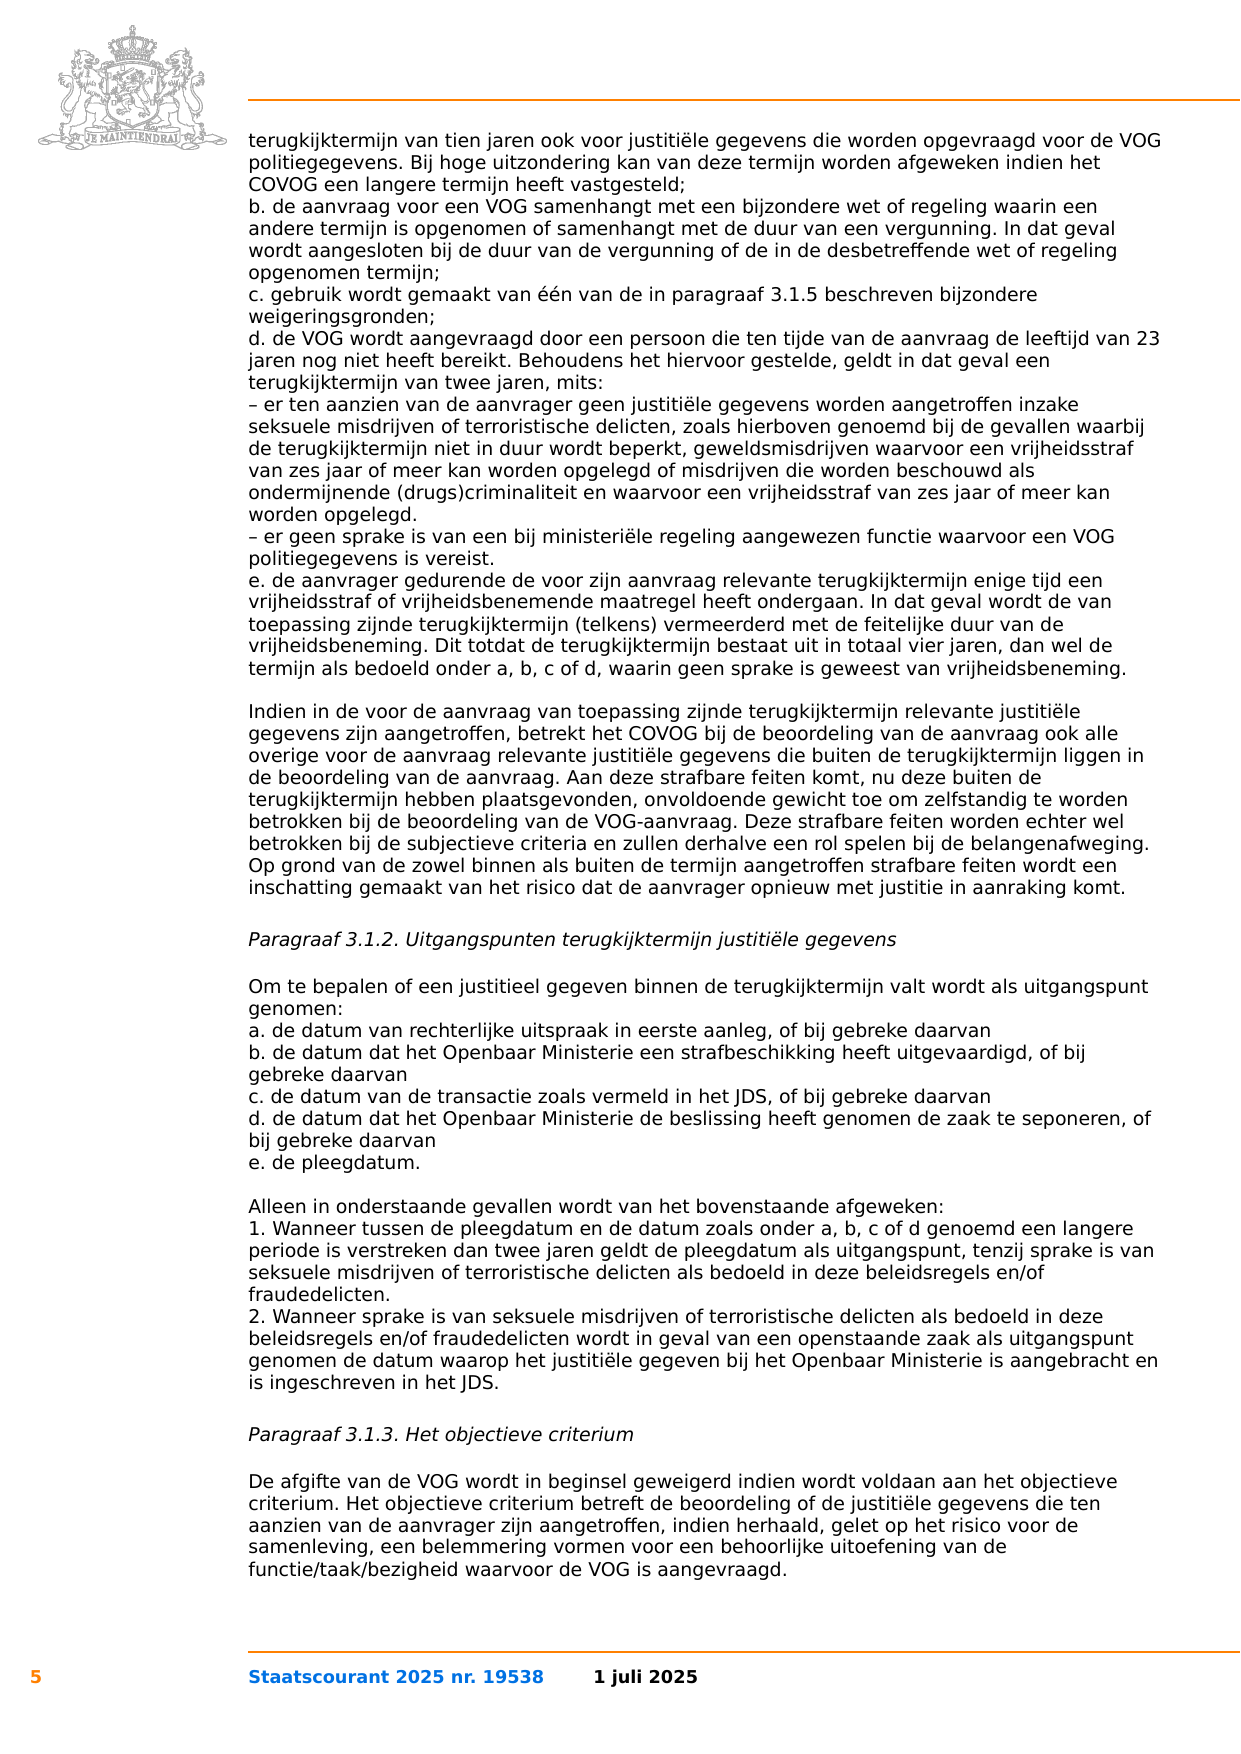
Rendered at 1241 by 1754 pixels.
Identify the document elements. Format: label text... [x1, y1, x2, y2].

text a. de datum van rechterlijke uitspraak in eerste aanleg, of bij gebreke daarvan [248, 1020, 1163, 1042]
text terugkijktermijn van tien jaren ook voor justitiële gegevens die worden opgevraagd voor de VOG politiegegevens. Bij hoge uitzondering kan van deze termijn worden afgeweken indien het COVOG een langere termijn heeft vastgesteld; [248, 130, 1163, 196]
subtitle Paragraaf 3.1.3. Het objectieve criterium [248, 1423, 1163, 1446]
text Alleen in onderstaande gevallen wordt van het bovenstaande afgeweken: [248, 1196, 1163, 1218]
text e. de aanvrager gedurende de voor zijn aanvraag relevante terugkijktermijn enige tijd een vrijheidsstraf of vrijheidsbenemende maatregel heeft ondergaan. In dat geval wordt de van toepassing zijnde terugkijktermijn (telkens) vermeerderd met de feitelijke duur van de vrijheidsbeneming. Dit totdat de terugkijktermijn bestaat uit in totaal vier jaren, dan wel de termijn als bedoeld onder a, b, c of d, waarin geen sprake is geweest van vrijheidsbeneming. [248, 569, 1163, 679]
text b. de datum dat het Openbaar Ministerie een strafbeschikking heeft uitgevaardigd, of bij gebreke daarvan [248, 1042, 1163, 1086]
text 1. Wanneer tussen de pleegdatum en de datum zoals onder a, b, c of d genoemd een langere periode is verstreken dan twee jaren geldt de pleegdatum als uitgangspunt, tenzij sprake is van seksuele misdrijven of terroristische delicten als bedoeld in deze beleidsregels en/of fraudedelicten. [248, 1218, 1163, 1306]
text b. de aanvraag voor een VOG samenhangt met een bijzondere wet of regeling waarin een andere termijn is opgenomen of samenhangt met de duur van een vergunning. In dat geval wordt aangesloten bij de duur van de vergunning of de in de desbetreffende wet of regeling opgenomen termijn; [248, 196, 1163, 284]
text – er geen sprake is van een bij ministeriële regeling aangewezen functie waarvoor een VOG politiegegevens is vereist. [248, 526, 1163, 569]
subtitle Paragraaf 3.1.2. Uitgangspunten terugkijktermijn justitiële gegevens [248, 929, 1163, 951]
text – er ten aanzien van de aanvrager geen justitiële gegevens worden aangetroffen inzake seksuele misdrijven of terroristische delicten, zoals hierboven genoemd bij de gevallen waarbij de terugkijktermijn niet in duur wordt beperkt, geweldsmisdrijven waarvoor een vrijheidsstraf van zes jaar of meer kan worden opgelegd of misdrijven die worden beschouwd als ondermijnende (drugs)criminaliteit en waarvoor een vrijheidsstraf van zes jaar of meer kan worden opgelegd. [248, 394, 1163, 526]
text c. de datum van de transactie zoals vermeld in het JDS, of bij gebreke daarvan [248, 1086, 1163, 1108]
text 2. Wanneer sprake is van seksuele misdrijven of terroristische delicten als bedoeld in deze beleidsregels en/of fraudedelicten wordt in geval van een openstaande zaak als uitgangspunt genomen de datum waarop het justitiële gegeven bij het Openbaar Ministerie is aangebracht en is ingeschreven in het JDS. [248, 1306, 1163, 1393]
text Indien in de voor de aanvraag van toepassing zijnde terugkijktermijn relevante justitiële gegevens zijn aangetroffen, betrekt het COVOG bij de beoordeling van de aanvraag ook alle overige voor de aanvraag relevante justitiële gegevens die buiten de terugkijktermijn liggen in de beoordeling van de aanvraag. Aan deze strafbare feiten komt, nu deze buiten de terugkijktermijn hebben plaatsgevonden, onvoldoende gewicht toe om zelfstandig te worden betrokken bij de beoordeling van de VOG-aanvraag. Deze strafbare feiten worden echter wel betrokken bij de subjectieve criteria en zullen derhalve een rol spelen bij de belangenafweging. Op grond van de zowel binnen als buiten de termijn aangetroffen strafbare feiten wordt een inschatting gemaakt van het risico dat de aanvrager opnieuw met justitie in aanraking komt. [248, 701, 1163, 899]
text d. de VOG wordt aangevraagd door een persoon die ten tijde van de aanvraag de leeftijd van 23 jaren nog niet heeft bereikt. Behoudens het hiervoor gestelde, geldt in dat geval een terugkijktermijn van twee jaren, mits: [248, 328, 1163, 394]
text Om te bepalen of een justitieel gegeven binnen de terugkijktermijn valt wordt als uitgangspunt genomen: [248, 976, 1163, 1020]
text De afgifte van de VOG wordt in beginsel geweigerd indien wordt voldaan aan het objectieve criterium. Het objectieve criterium betreft de beoordeling of de justitiële gegevens die ten aanzien van de aanvrager zijn aangetroffen, indien herhaald, gelet op het risico voor de samenleving, een belemmering vormen voor een behoorlijke uitoefening van de functie/taak/bezigheid waarvoor de VOG is aangevraagd. [248, 1471, 1163, 1580]
picture [38, 25, 227, 150]
text c. gebruik wordt gemaakt van één van de in paragraaf 3.1.5 beschreven bijzondere weigeringsgronden; [248, 284, 1163, 328]
text d. de datum dat het Openbaar Ministerie de beslissing heeft genomen de zaak te seponeren, of bij gebreke daarvan [248, 1108, 1163, 1152]
text e. de pleegdatum. [248, 1152, 1163, 1174]
